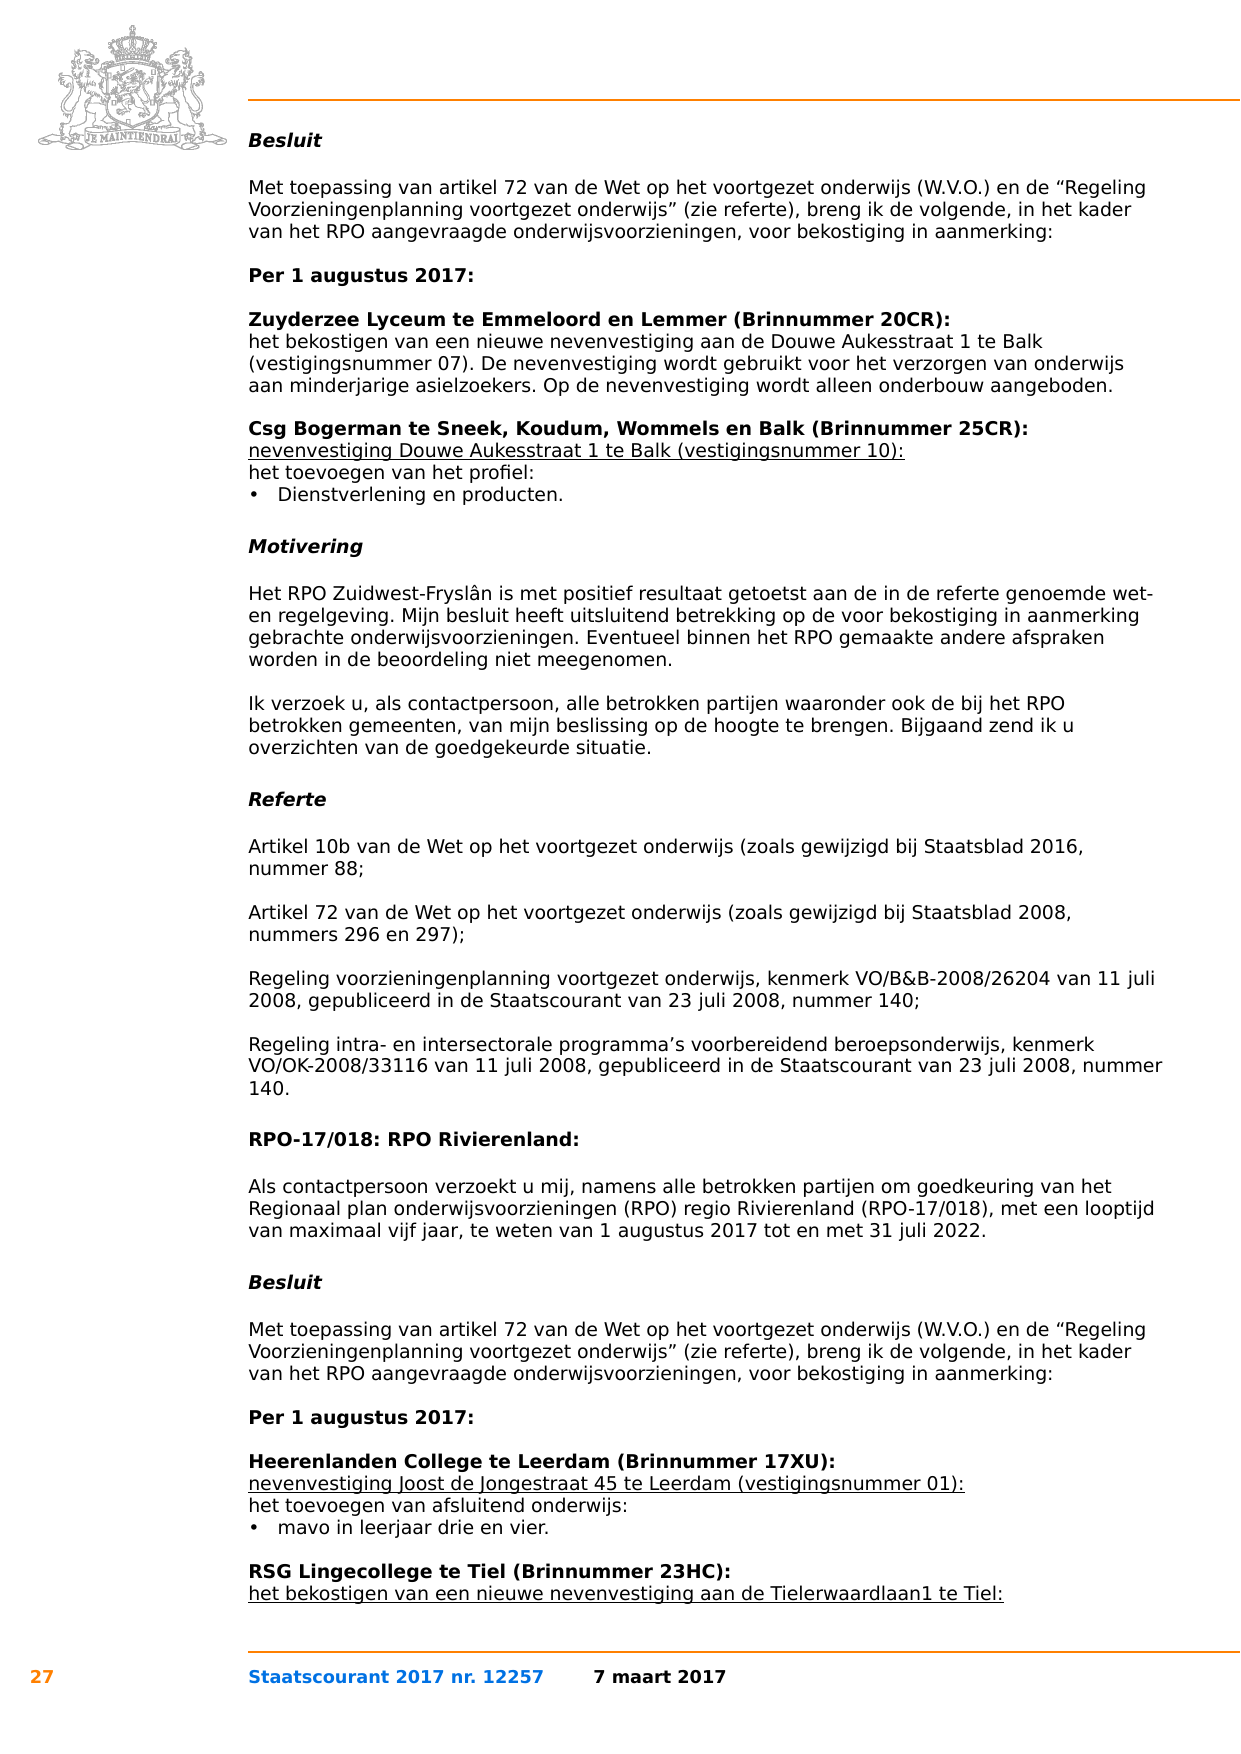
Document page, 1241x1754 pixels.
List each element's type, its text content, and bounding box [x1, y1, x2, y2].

text Als contactpersoon verzoekt u mij, namens alle betrokken partijen om goedkeuring van het Regionaal plan onderwijsvoorzieningen (RPO) regio Rivierenland (RPO-17/018), met een looptijd van maximaal vijf jaar, te weten van 1 augustus 2017 tot en met 31 juli 2022. [248, 1176, 1163, 1242]
text RSG Lingecollege te Tiel (Brinnummer 23HC): [248, 1561, 1163, 1583]
text het toevoegen van afsluitend onderwijs: [248, 1495, 1163, 1517]
text nevenvestiging Joost de Jongestraat 45 te Leerdam (vestigingsnummer 01): [248, 1473, 1163, 1495]
text het toevoegen van het profiel: [248, 462, 1163, 484]
text Het RPO Zuidwest-Fryslân is met positief resultaat getoetst aan de in de referte genoemde wet- en regelgeving. Mijn besluit heeft uitsluitend betrekking op de voor bekostiging in aanmerking gebrachte onderwijsvoorzieningen. Eventueel binnen het RPO gemaakte andere afspraken worden in de beoordeling niet meegenomen. [248, 583, 1163, 671]
text het bekostigen van een nieuwe nevenvestiging aan de Douwe Aukesstraat 1 te Balk (vestigingsnummer 07). De nevenvestiging wordt gebruikt voor het verzorgen van onderwijs aan minderjarige asielzoekers. Op de nevenvestiging wordt alleen onderbouw aangeboden. [248, 331, 1163, 396]
text Met toepassing van artikel 72 van de Wet op het voortgezet onderwijs (W.V.O.) en de “Regeling Voorzieningenplanning voortgezet onderwijs” (zie referte), breng ik de volgende, in het kader van het RPO aangevraagde onderwijsvoorzieningen, voor bekostiging in aanmerking: [248, 177, 1163, 243]
text Zuyderzee Lyceum te Emmeloord en Lemmer (Brinnummer 20CR): [248, 308, 1163, 331]
text Per 1 augustus 2017: [248, 265, 1163, 287]
subtitle RPO-17/018: RPO Rivierenland: [248, 1129, 1163, 1151]
text Met toepassing van artikel 72 van de Wet op het voortgezet onderwijs (W.V.O.) en de “Regeling Voorzieningenplanning voortgezet onderwijs” (zie referte), breng ik de volgende, in het kader van het RPO aangevraagde onderwijsvoorzieningen, voor bekostiging in aanmerking: [248, 1319, 1163, 1385]
text Artikel 10b van de Wet op het voortgezet onderwijs (zoals gewijzigd bij Staatsblad 2016, nummer 88; [248, 836, 1163, 880]
text Heerenlanden College te Leerdam (Brinnummer 17XU): [248, 1451, 1163, 1473]
picture [38, 25, 227, 150]
text Csg Bogerman te Sneek, Koudum, Wommels en Balk (Brinnummer 25CR): [248, 418, 1163, 440]
text Artikel 72 van de Wet op het voortgezet onderwijs (zoals gewijzigd bij Staatsblad 2008, nummers 296 en 297); [248, 902, 1163, 946]
subtitle Besluit [248, 130, 1163, 152]
text het bekostigen van een nieuwe nevenvestiging aan de Tielerwaardlaan1 te Tiel: [248, 1583, 1163, 1605]
subtitle Referte [248, 789, 1163, 811]
text Regeling voorzieningenplanning voortgezet onderwijs, kenmerk VO/B&B-2008/26204 van 11 juli 2008, gepubliceerd in de Staatscourant van 23 juli 2008, nummer 140; [248, 968, 1163, 1012]
subtitle Besluit [248, 1272, 1163, 1294]
text • Dienstverlening en producten. [248, 484, 1163, 506]
text Ik verzoek u, als contactpersoon, alle betrokken partijen waaronder ook de bij het RPO betrokken gemeenten, van mijn beslissing op de hoogte te brengen. Bijgaand zend ik u overzichten van de goedgekeurde situatie. [248, 693, 1163, 759]
text Regeling intra- en intersectorale programma’s voorbereidend beroepsonderwijs, kenmerk VO/OK-2008/33116 van 11 juli 2008, gepubliceerd in de Staatscourant van 23 juli 2008, nummer 140. [248, 1033, 1163, 1099]
text • mavo in leerjaar drie en vier. [248, 1517, 1163, 1539]
text nevenvestiging Douwe Aukesstraat 1 te Balk (vestigingsnummer 10): [248, 440, 1163, 462]
subtitle Motivering [248, 536, 1163, 558]
text Per 1 augustus 2017: [248, 1407, 1163, 1429]
